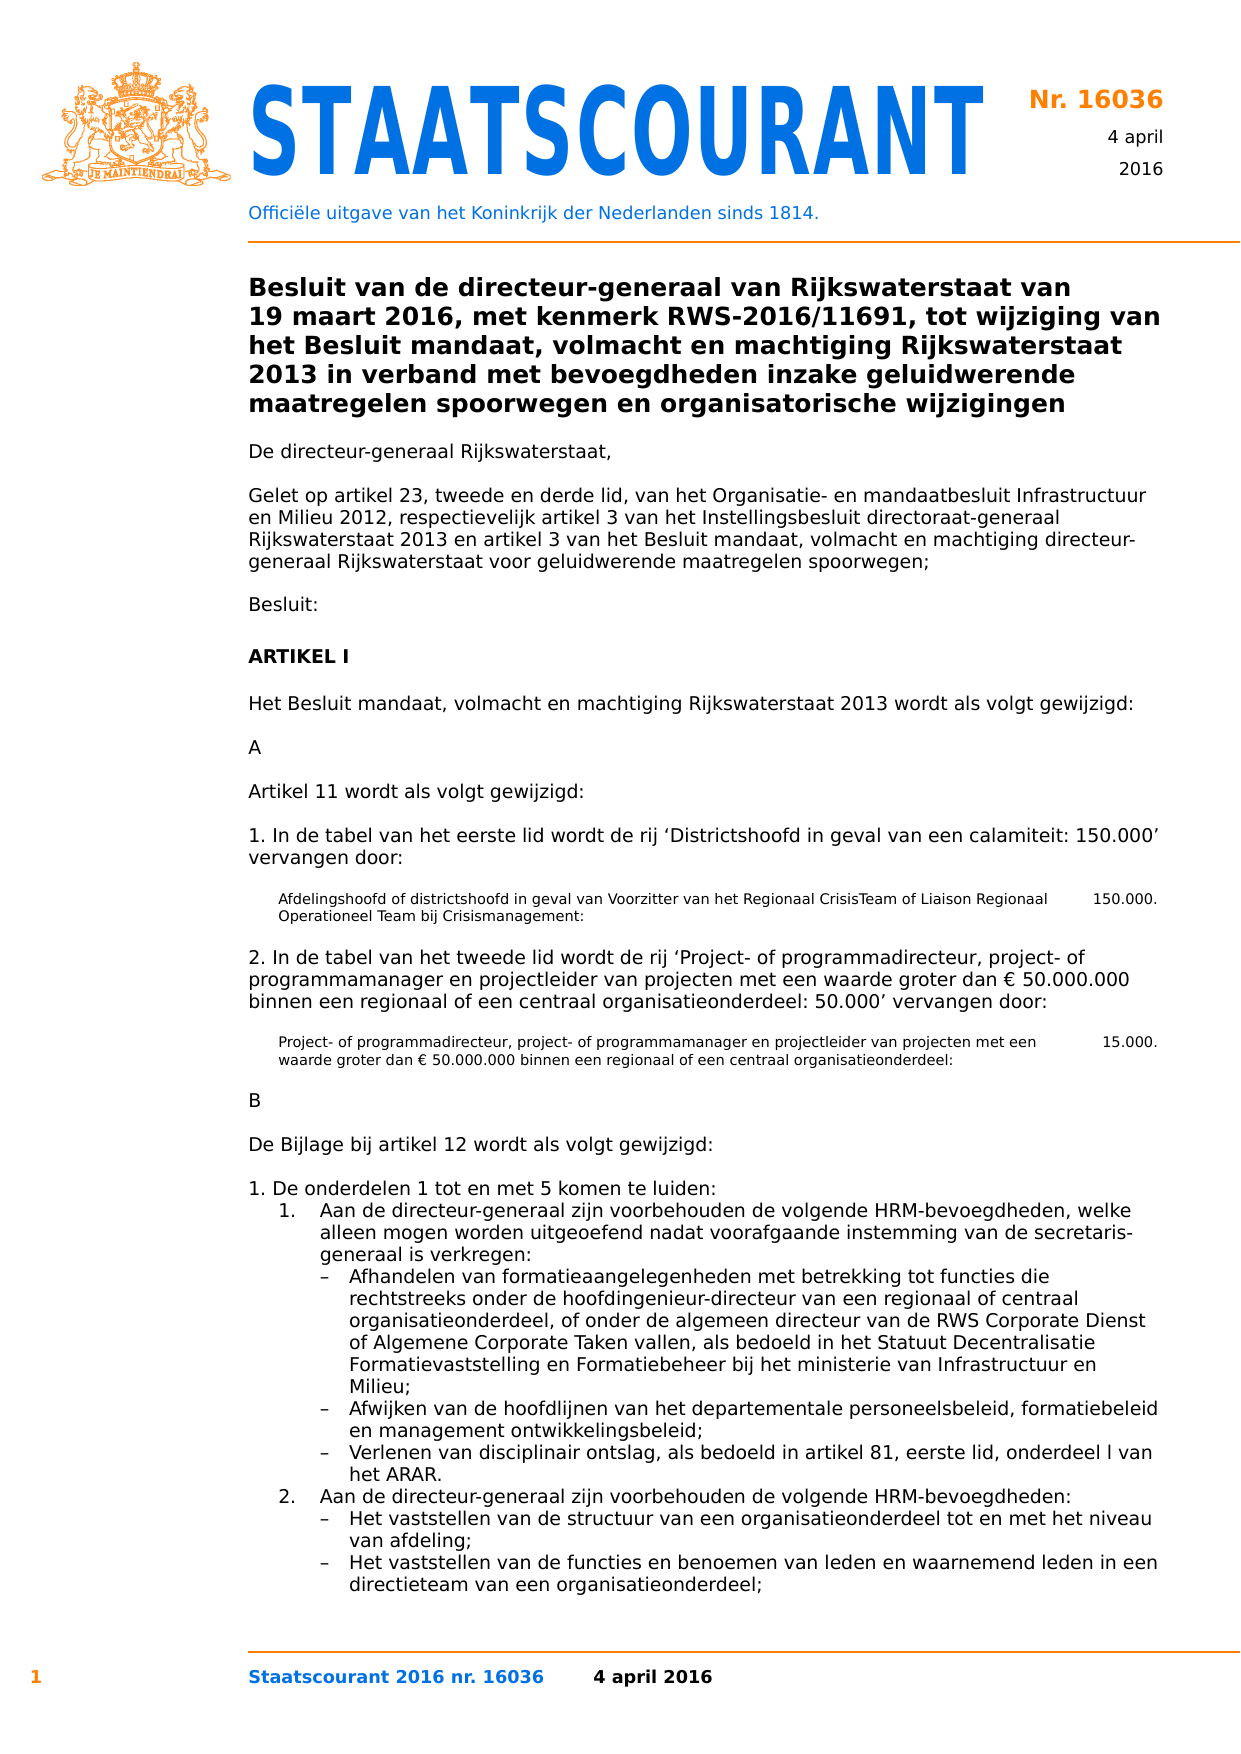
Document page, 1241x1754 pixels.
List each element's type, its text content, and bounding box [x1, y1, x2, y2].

text Artikel 11 wordt als volgt gewijzigd: [248, 781, 1163, 803]
table_header Project- of programmadirecteur, project- of programmamanager en projectleider van projecten met een waarde groter dan € 50.000.000 binnen een regionaal of een centraal organisatieonderdeel: [278, 1034, 1049, 1068]
text 2. In de tabel van het tweede lid wordt de rij ‘Project- of programmadirecteur, project- of programmamanager en projectleider van projecten met een waarde groter dan € 50.000.000 binnen een regionaal of een centraal organisatieonderdeel: 50.000’ vervangen door: [248, 947, 1163, 1012]
subtitle Besluit van de directeur-generaal van Rijkswaterstaat van 19 maart 2016, met kenmerk RWS-2016/11691, tot wijziging van het Besluit mandaat, volmacht en machtiging Rijkswaterstaat 2013 in verband met bevoegdheden inzake geluidwerende maatregelen spoorwegen en organisatorische wijzigingen [248, 273, 1163, 419]
text A [248, 737, 1163, 759]
text 1. De onderdelen 1 tot en met 5 komen te luiden: [248, 1178, 1163, 1200]
text 2. Aan de directeur-generaal zijn voorbehouden de volgende HRM-bevoegdheden: [278, 1486, 1163, 1508]
table_cell Officiële uitgave van het Koninkrijk der Nederlanden sinds 1814. [248, 203, 1240, 241]
text – Het vaststellen van de structuur van een organisatieonderdeel tot en met het niveau van afdeling; [319, 1508, 1163, 1552]
text – Afhandelen van formatieaangelegenheden met betrekking tot functies die rechtstreeks onder de hoofdingenieur-directeur van een regionaal of centraal organisatieonderdeel, of onder de algemeen directeur van de RWS Corporate Dienst of Algemene Corporate Taken vallen, als bedoeld in het Statuut Decentralisatie Formatievaststelling en Formatiebeheer bij het ministerie van Infrastructuur en Milieu; [319, 1266, 1163, 1398]
text Gelet op artikel 23, tweede en derde lid, van het Organisatie- en mandaatbesluit Infrastructuur en Milieu 2012, respectievelijk artikel 3 van het Instellingsbesluit directoraat-generaal Rijkswaterstaat 2013 en artikel 3 van het Besluit mandaat, volmacht en machtiging directeur-generaal Rijkswaterstaat voor geluidwerende maatregelen spoorwegen; [248, 484, 1163, 572]
subtitle ARTIKEL I [248, 646, 1163, 668]
text De Bijlage bij artikel 12 wordt als volgt gewijzigd: [248, 1134, 1163, 1156]
text B [248, 1090, 1163, 1112]
text De directeur-generaal Rijkswaterstaat, [248, 441, 1163, 463]
text 1. Aan de directeur-generaal zijn voorbehouden de volgende HRM-bevoegdheden, welke alleen mogen worden uitgeoefend nadat voorafgaande instemming van de secretaris-generaal is verkregen: [278, 1200, 1163, 1266]
text – Verlenen van disciplinair ontslag, als bedoeld in artikel 81, eerste lid, onderdeel l van het ARAR. [319, 1442, 1163, 1486]
table_cell 4 april [998, 121, 1240, 153]
text – Het vaststellen van de functies en benoemen van leden en waarnemend leden in een directieteam van een organisatieonderdeel; [319, 1552, 1163, 1596]
table_header 15.000. [1050, 1034, 1163, 1068]
text 1. In de tabel van het eerste lid wordt de rij ‘Districtshoofd in geval van een calamiteit: 150.000’ vervangen door: [248, 825, 1163, 869]
text – Afwijken van de hoofdlijnen van het departementale personeelsbeleid, formatiebeleid en management ontwikkelingsbeleid; [319, 1398, 1163, 1442]
text Het Besluit mandaat, volmacht en machtiging Rijkswaterstaat 2013 wordt als volgt gewijzigd: [248, 693, 1163, 715]
text Besluit: [248, 594, 1163, 616]
table_header [25, 62, 248, 241]
table_header Nr. 16036 [998, 62, 1240, 121]
table_header STAATSCOURANT [248, 62, 998, 203]
table_header 150.000. [1053, 891, 1163, 925]
table_cell 2016 [998, 153, 1240, 203]
picture [41, 62, 231, 186]
table_header Afdelingshoofd of districtshoofd in geval van Voorzitter van het Regionaal CrisisTeam of Liaison Regionaal Operationeel Team bij Crisismanagement: [278, 891, 1053, 925]
